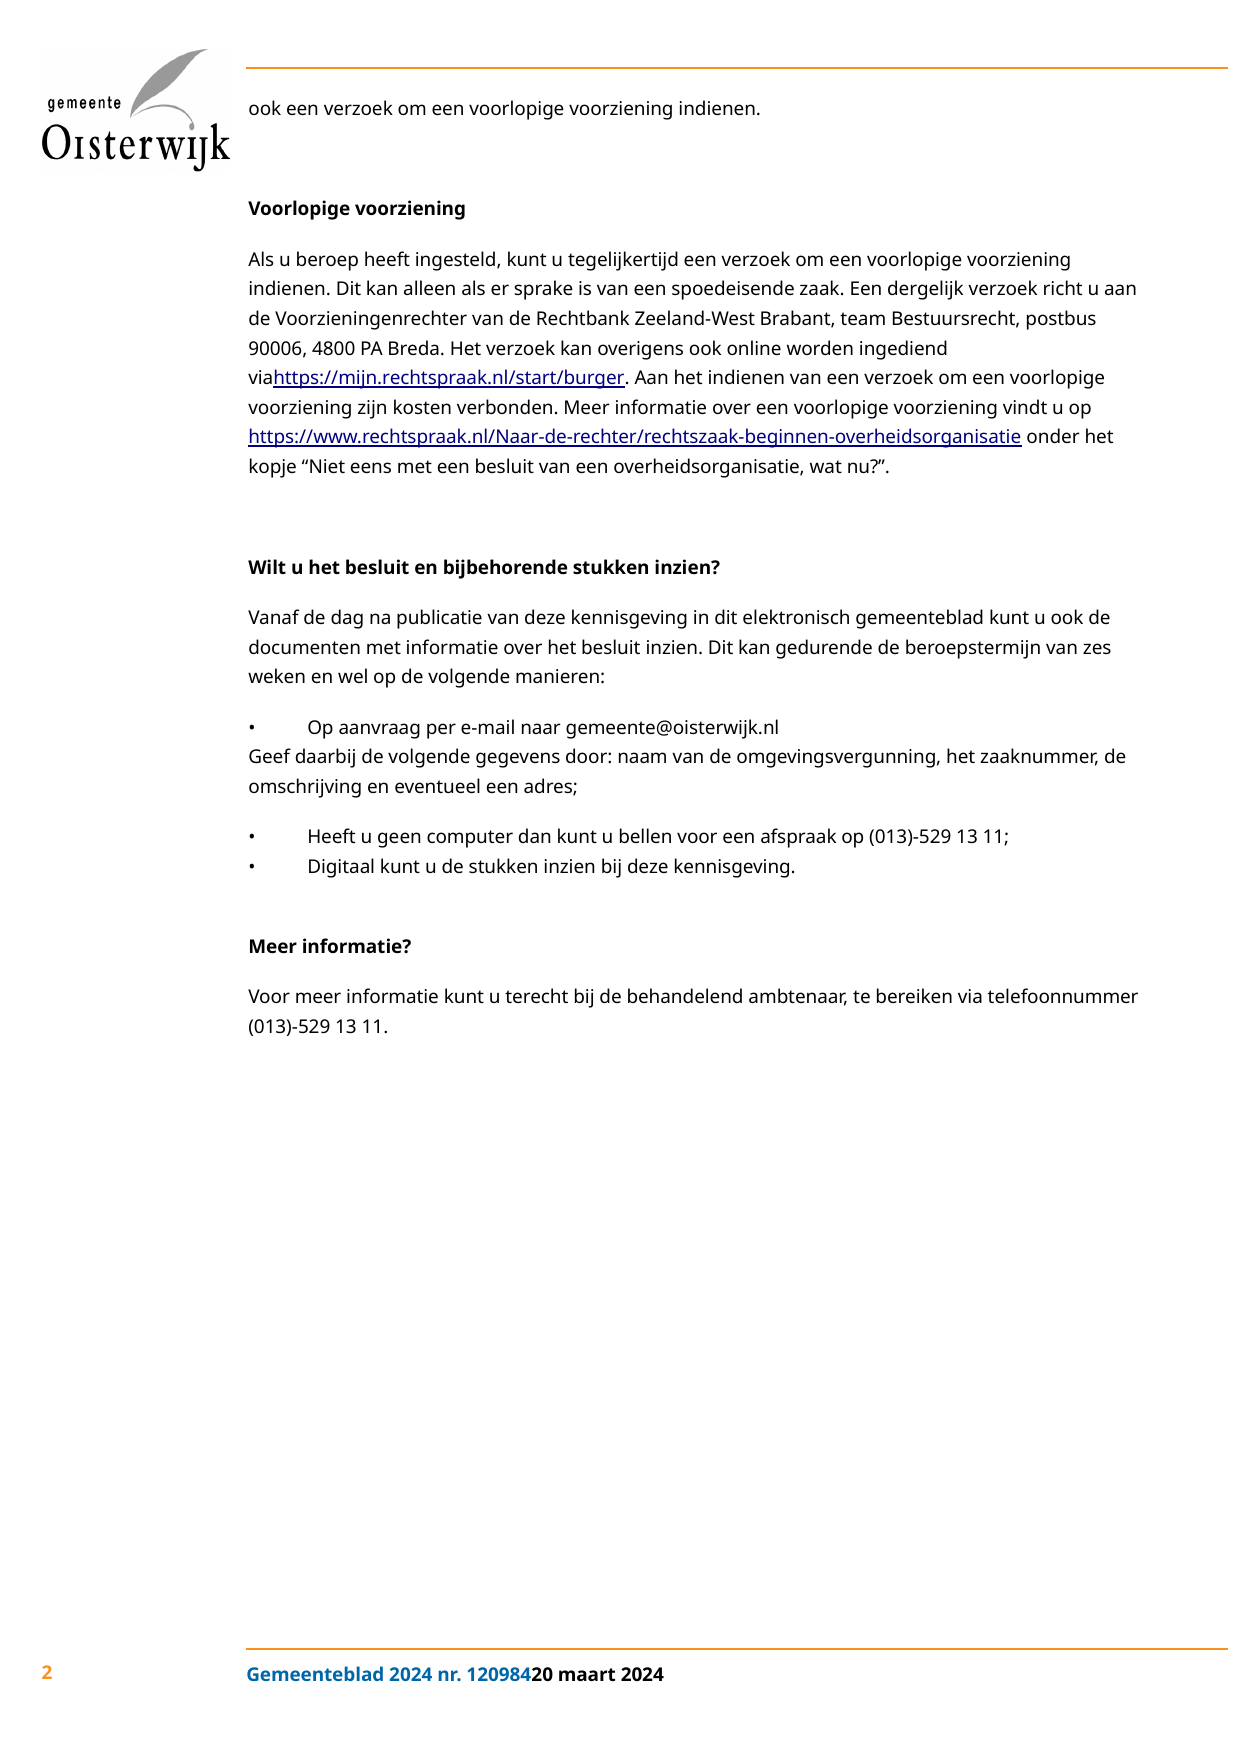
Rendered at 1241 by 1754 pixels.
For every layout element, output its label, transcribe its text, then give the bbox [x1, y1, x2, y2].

text Als u beroep heeft ingesteld, kunt u tegelijkertijd een verzoek om een voorlopige voorziening indienen. Dit kan alleen als er sprake is van een spoedeisende zaak. Een dergelijk verzoek richt u aan de Voorzieningenrechter van de Rechtbank Zeeland-West Brabant, team Bestuursrecht, postbus 90006, 4800 PA Breda. Het verzoek kan overigens ook online worden ingediend viahttps://mijn.rechtspraak.nl/start/burger. Aan het indienen van een verzoek om een voorlopige voorziening zijn kosten verbonden. Meer informatie over een voorlopige voorziening vindt u op https://www.rechtspraak.nl/Naar-de-rechter/rechtszaak-beginnen-overheidsorganisatie onder het kopje “Niet eens met een besluit van een overheidsorganisatie, wat nu?”. [248, 246, 1152, 479]
text Wilt u het besluit en bijbehorende stukken inzien? [248, 554, 1152, 580]
text Meer informatie? [248, 933, 1152, 959]
list Heeft u geen computer dan kunt u bellen voor een afspraak op (013)-529 13 11; [248, 823, 1152, 849]
text Voor meer informatie kunt u terecht bij de behandelend ambtenaar, te bereiken via telefoonnummer (013)-529 13 11. [248, 983, 1152, 1039]
text Voorlopige voorziening [248, 196, 1152, 221]
picture [41, 47, 231, 172]
text Vanaf de dag na publicatie van deze kennisgeving in dit elektronisch gemeenteblad kunt u ook de documenten met informatie over het besluit inzien. Dit kan gedurende de beroepstermijn van zes weken en wel op de volgende manieren: [248, 604, 1152, 689]
list Op aanvraag per e-mail naar gemeente@oisterwijk.nl [248, 714, 1152, 740]
list Digitaal kunt u de stukken inzien bij deze kennisgeving. [248, 853, 1152, 879]
text ook een verzoek om een voorlopige voorziening indienen. [248, 95, 1152, 121]
text Geef daarbij de volgende gegevens door: naam van de omgevingsvergunning, het zaaknummer, de omschrijving en eventueel een adres; [248, 743, 1152, 799]
